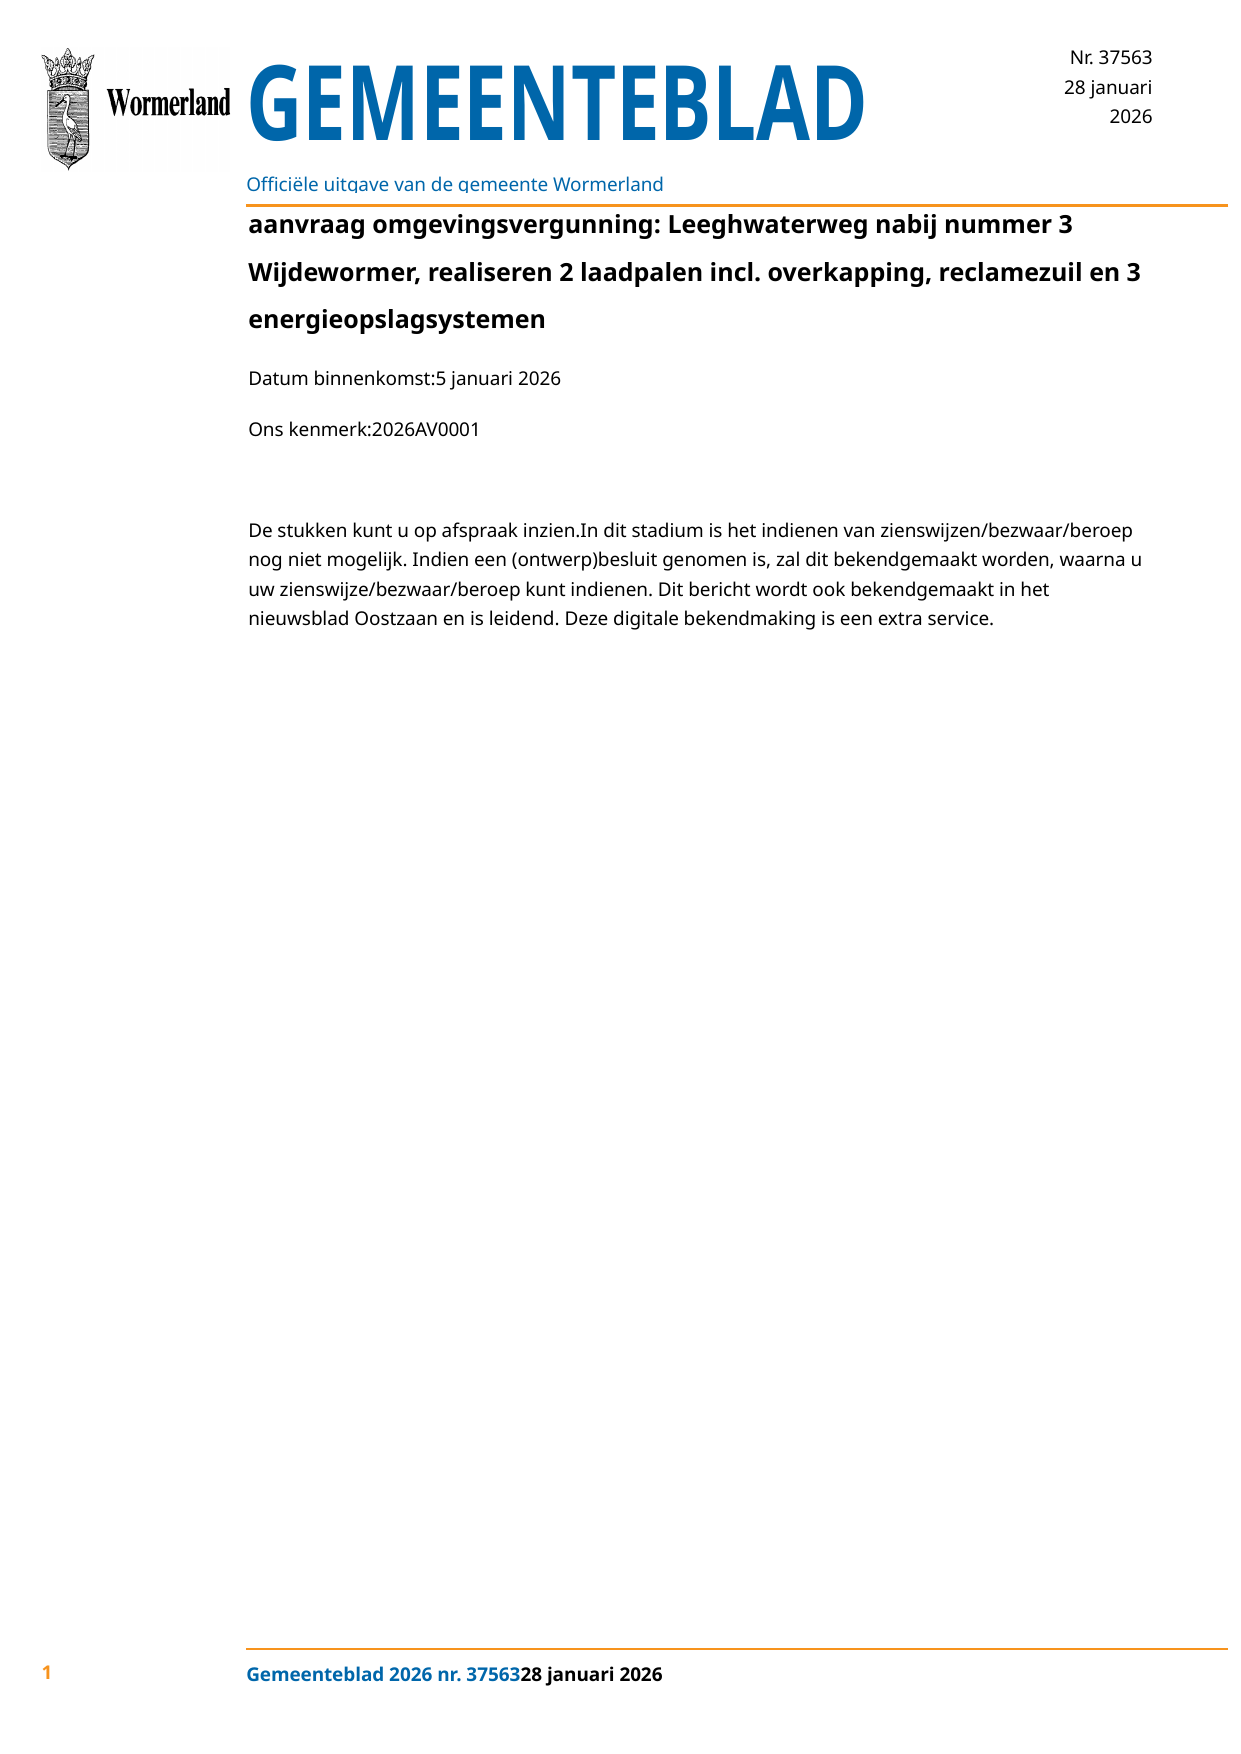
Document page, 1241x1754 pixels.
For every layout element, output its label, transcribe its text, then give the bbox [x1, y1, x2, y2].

picture [41, 47, 231, 172]
text aanvraag omgevingsvergunning: Leeghwaterweg nabij nummer 3 Wijdewormer, realiseren 2 laadpalen incl. overkapping, reclamezuil en 3 energieopslagsystemen [248, 207, 1152, 336]
text Datum binnenkomst:5 januari 2026 [248, 366, 1152, 391]
text De stukken kunt u op afspraak inzien.In dit stadium is het indienen van zienswijzen/bezwaar/beroep nog niet mogelijk. Indien een (ontwerp)besluit genomen is, zal dit bekendgemaakt worden, waarna u uw zienswijze/bezwaar/beroep kunt indienen. Dit bericht wordt ook bekendgemaakt in het nieuwsblad Oostzaan en is leidend. Deze digitale bekendmaking is een extra service. [248, 517, 1152, 631]
text Ons kenmerk:2026AV0001 [248, 416, 1152, 442]
